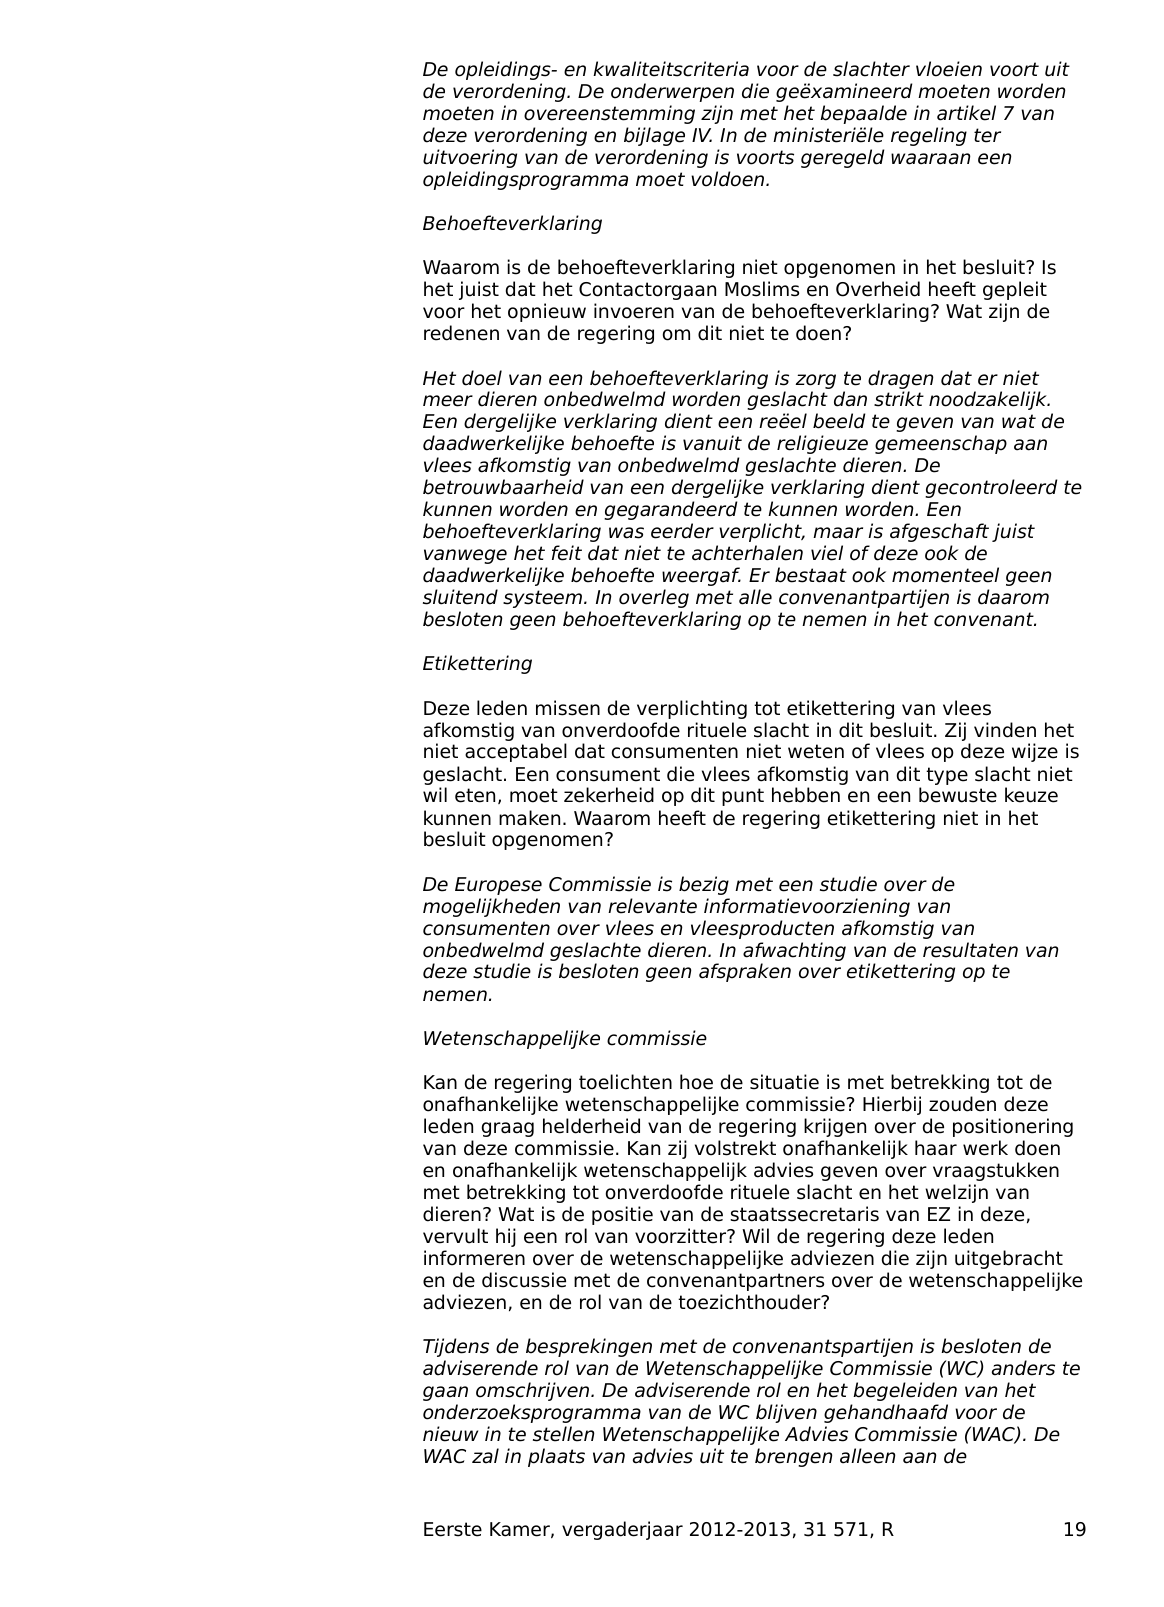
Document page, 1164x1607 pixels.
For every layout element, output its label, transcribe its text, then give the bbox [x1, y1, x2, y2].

text De Europese Commissie is bezig met een studie over de mogelijkheden van relevante informatievoorziening van consumenten over vlees en vleesproducten afkomstig van onbedwelmd geslachte dieren. In afwachting van de resultaten van deze studie is besloten geen afspraken over etikettering op te nemen. [422, 873, 1087, 1005]
text Deze leden missen de verplichting tot etikettering van vlees afkomstig van onverdoofde rituele slacht in dit besluit. Zij vinden het niet acceptabel dat consumenten niet weten of vlees op deze wijze is geslacht. Een consument die vlees afkomstig van dit type slacht niet wil eten, moet zekerheid op dit punt hebben en een bewuste keuze kunnen maken. Waarom heeft de regering etikettering niet in het besluit opgenomen? [422, 697, 1087, 851]
text De opleidings- en kwaliteitscriteria voor de slachter vloeien voort uit de verordening. De onderwerpen die geëxamineerd moeten worden moeten in overeenstemming zijn met het bepaalde in artikel 7 van deze verordening en bijlage IV. In de ministeriële regeling ter uitvoering van de verordening is voorts geregeld waaraan een opleidingsprogramma moet voldoen. [422, 59, 1087, 191]
text Het doel van een behoefteverklaring is zorg te dragen dat er niet meer dieren onbedwelmd worden geslacht dan strikt noodzakelijk. Een dergelijke verklaring dient een reëel beeld te geven van wat de daadwerkelijke behoefte is vanuit de religieuze gemeenschap aan vlees afkomstig van onbedwelmd geslachte dieren. De betrouwbaarheid van een dergelijke verklaring dient gecontroleerd te kunnen worden en gegarandeerd te kunnen worden. Een behoefteverklaring was eerder verplicht, maar is afgeschaft juist vanwege het feit dat niet te achterhalen viel of deze ook de daadwerkelijke behoefte weergaf. Er bestaat ook momenteel geen sluitend systeem. In overleg met alle convenantpartijen is daarom besloten geen behoefteverklaring op te nemen in het convenant. [422, 367, 1087, 631]
text Kan de regering toelichten hoe de situatie is met betrekking tot de onafhankelijke wetenschappelijke commissie? Hierbij zouden deze leden graag helderheid van de regering krijgen over de positionering van deze commissie. Kan zij volstrekt onafhankelijk haar werk doen en onafhankelijk wetenschappelijk advies geven over vraagstukken met betrekking tot onverdoofde rituele slacht en het welzijn van dieren? Wat is de positie van de staatssecretaris van EZ in deze, vervult hij een rol van voorzitter? Wil de regering deze leden informeren over de wetenschappelijke adviezen die zijn uitgebracht en de discussie met de convenantpartners over de wetenschappelijke adviezen, en de rol van de toezichthouder? [422, 1072, 1087, 1313]
text Tijdens de besprekingen met de convenantspartijen is besloten de adviserende rol van de Wetenschappelijke Commissie (WC) anders te gaan omschrijven. De adviserende rol en het begeleiden van het onderzoeksprogramma van de WC blijven gehandhaafd voor de nieuw in te stellen Wetenschappelijke Advies Commissie (WAC). De WAC zal in plaats van advies uit te brengen alleen aan de [422, 1336, 1087, 1468]
subtitle Wetenschappelijke commissie [422, 1028, 1087, 1049]
subtitle Etikettering [422, 653, 1087, 675]
subtitle Behoefteverklaring [422, 213, 1087, 235]
text Waarom is de behoefteverklaring niet opgenomen in het besluit? Is het juist dat het Contactorgaan Moslims en Overheid heeft gepleit voor het opnieuw invoeren van de behoefteverklaring? Wat zijn de redenen van de regering om dit niet te doen? [422, 257, 1087, 345]
